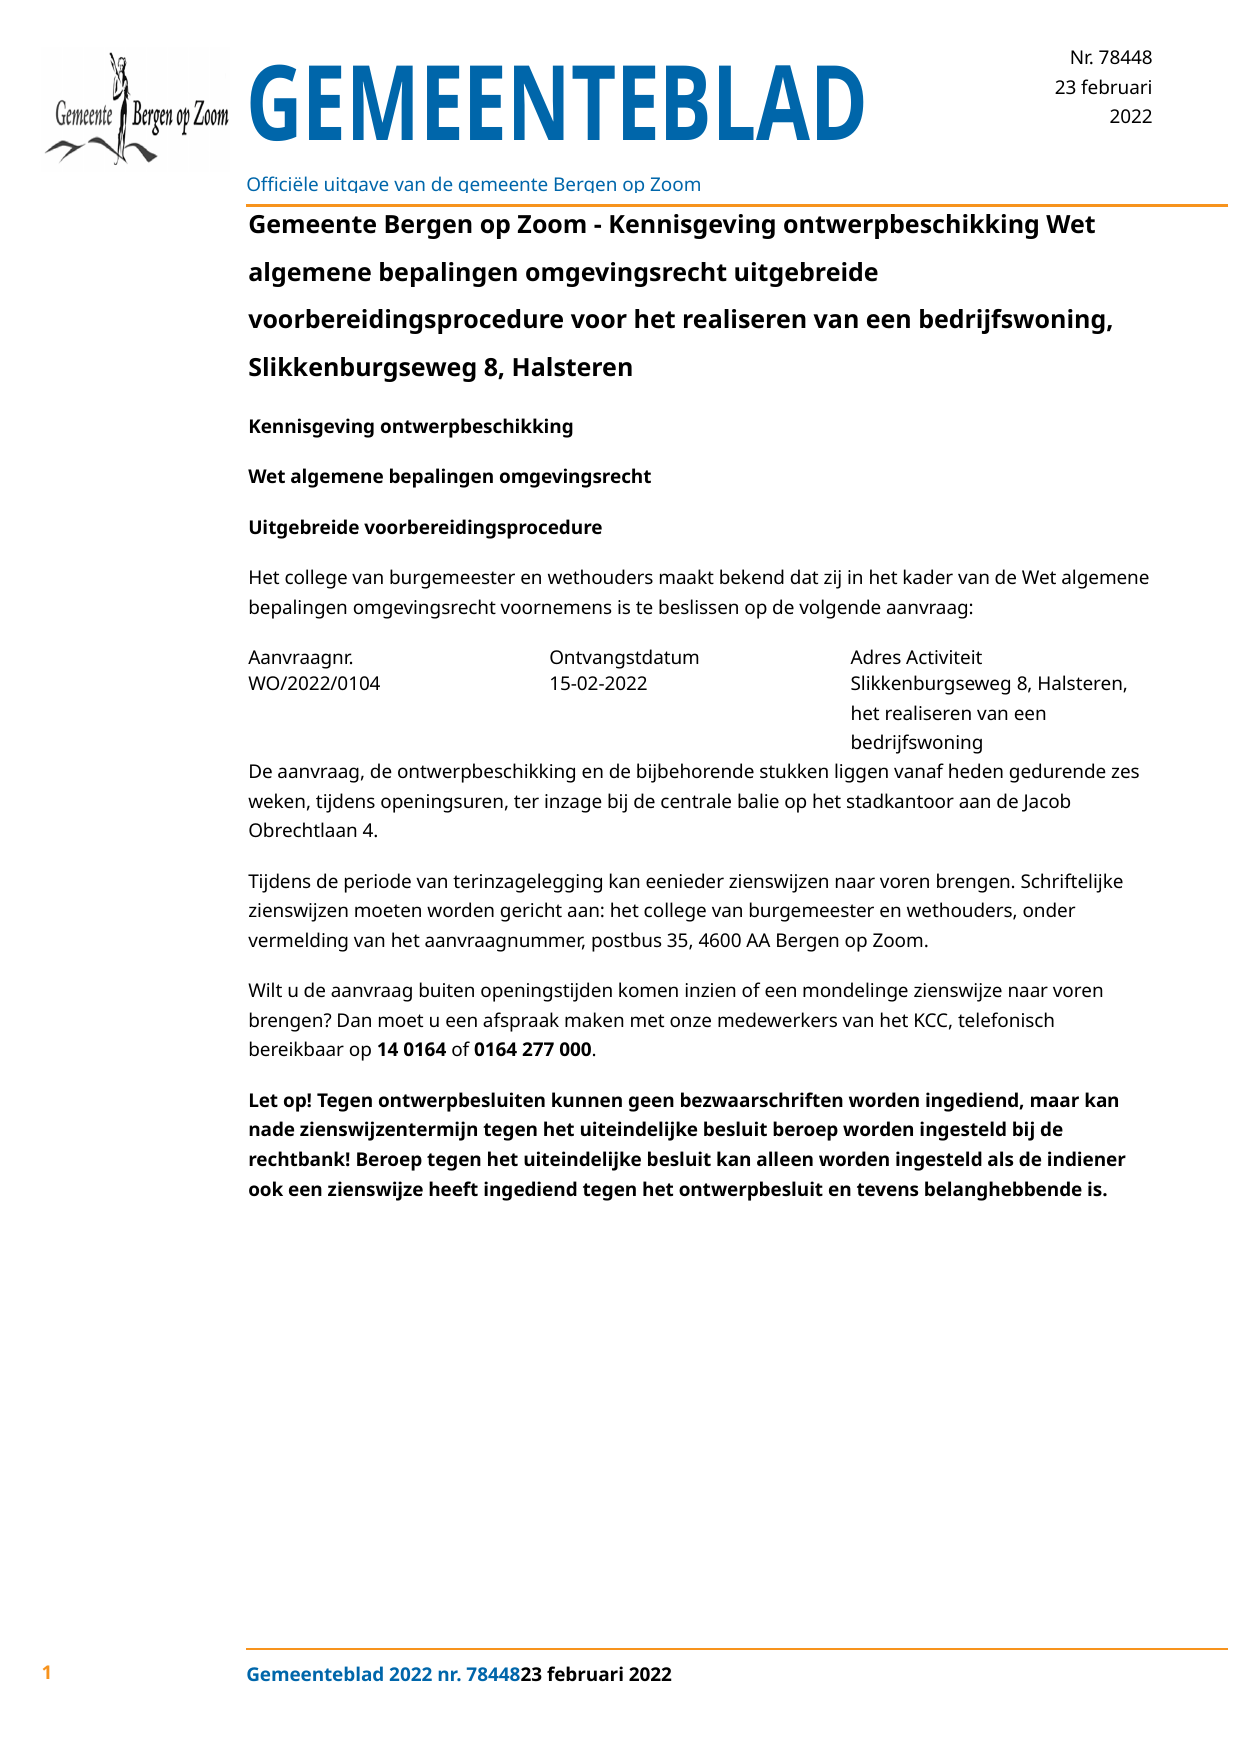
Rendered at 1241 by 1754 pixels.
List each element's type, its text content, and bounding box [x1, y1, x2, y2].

table_cell Slikkenburgseweg 8, Halsteren, het realiseren van een bedrijfswoning [850, 670, 1152, 755]
table_header Aanvraagnr. [248, 645, 549, 670]
text De aanvraag, de ontwerpbeschikking en de bijbehorende stukken liggen vanaf heden gedurende zes weken, tijdens openingsuren, ter inzage bij de centrale balie op het stadkantoor aan de Jacob Obrechtlaan 4. [248, 758, 1152, 843]
table_header Ontvangstdatum [549, 645, 850, 670]
text Uitgebreide voorbereidingsprocedure [248, 514, 1152, 540]
text Wet algemene bepalingen omgevingsrecht [248, 463, 1152, 489]
picture [41, 47, 231, 172]
text Kennisgeving ontwerpbeschikking [248, 413, 1152, 439]
table_header Adres Activiteit [850, 645, 1152, 670]
text Wilt u de aanvraag buiten openingstijden komen inzien of een mondelinge zienswijze naar voren brengen? Dan moet u een afspraak maken met onze medewerkers van het KCC, telefonisch bereikbaar op 14 0164 of 0164 277 000. [248, 977, 1152, 1062]
text Let op! Tegen ontwerpbesluiten kunnen geen bezwaarschriften worden ingediend, maar kan nade zienswijzentermijn tegen het uiteindelijke besluit beroep worden ingesteld bij de rechtbank! Beroep tegen het uiteindelijke besluit kan alleen worden ingesteld als de indiener ook een zienswijze heeft ingediend tegen het ontwerpbesluit en tevens belanghebbende is. [248, 1087, 1152, 1202]
text Tijdens de periode van terinzagelegging kan eenieder zienswijzen naar voren brengen. Schriftelijke zienswijzen moeten worden gericht aan: het college van burgemeester en wethouders, onder vermelding van het aanvraagnummer, postbus 35, 4600 AA Bergen op Zoom. [248, 868, 1152, 953]
text Gemeente Bergen op Zoom - Kennisgeving ontwerpbeschikking Wet algemene bepalingen omgevingsrecht uitgebreide voorbereidingsprocedure voor het realiseren van een bedrijfswoning, Slikkenburgseweg 8, Halsteren [248, 207, 1152, 384]
table_cell WO/2022/0104 [248, 670, 549, 755]
table_cell 15-02-2022 [549, 670, 850, 755]
text Het college van burgemeester en wethouders maakt bekend dat zij in het kader van de Wet algemene bepalingen omgevingsrecht voornemens is te beslissen op de volgende aanvraag: [248, 564, 1152, 620]
